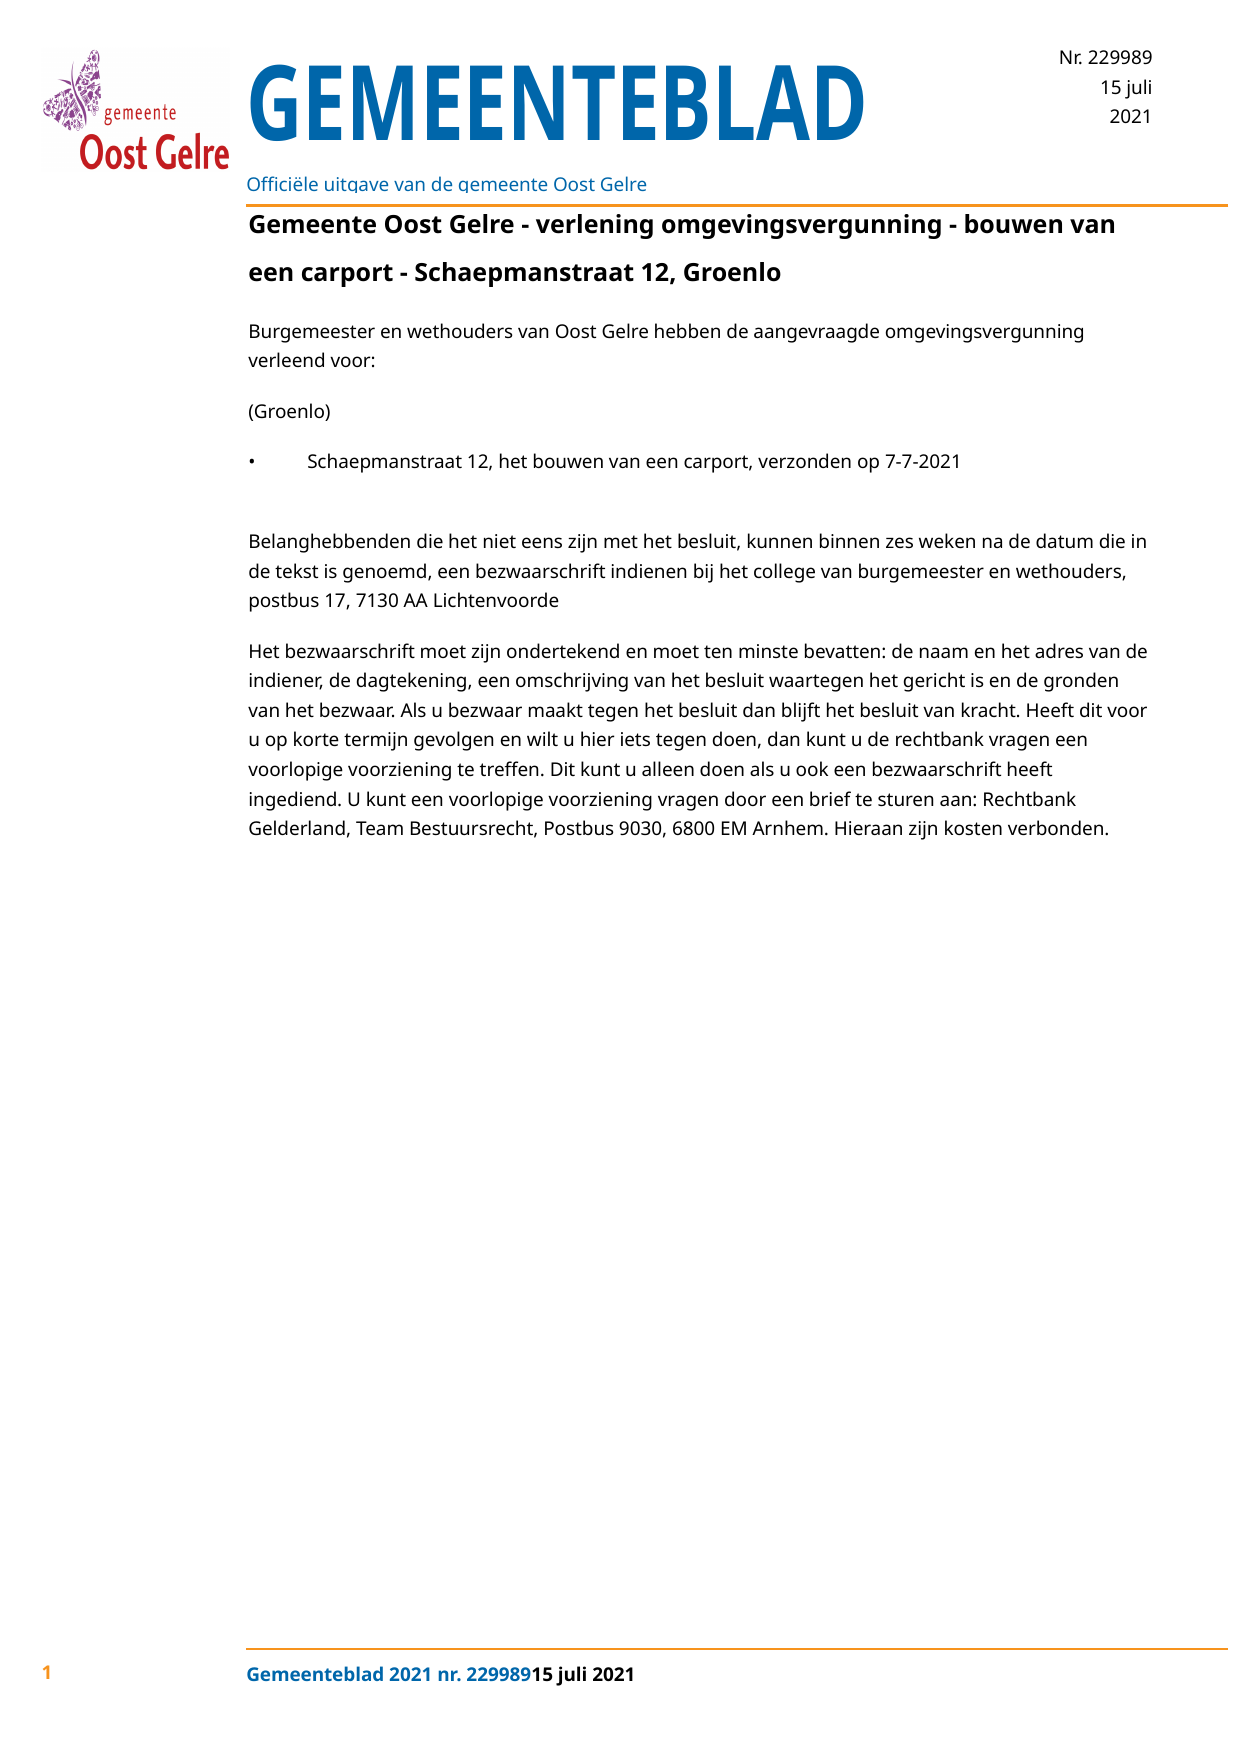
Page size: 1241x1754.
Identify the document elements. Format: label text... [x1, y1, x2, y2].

text Belanghebbenden die het niet eens zijn met het besluit, kunnen binnen zes weken na de datum die in de tekst is genoemd, een bezwaarschrift indienen bij het college van burgemeester en wethouders, postbus 17, 7130 AA Lichtenvoorde [248, 528, 1152, 613]
text Gemeente Oost Gelre - verlening omgevingsvergunning - bouwen van een carport - Schaepmanstraat 12, Groenlo [248, 207, 1152, 288]
picture [41, 47, 231, 172]
text Burgemeester en wethouders van Oost Gelre hebben de aangevraagde omgevingsvergunning verleend voor: [248, 318, 1152, 373]
text Het bezwaarschrift moet zijn ondertekend en moet ten minste bevatten: de naam en het adres van de indiener, de dagtekening, een omschrijving van het besluit waartegen het gericht is en de gronden van het bezwaar. Als u bezwaar maakt tegen het besluit dan blijft het besluit van kracht. Heeft dit voor u op korte termijn gevolgen en wilt u hier iets tegen doen, dan kunt u de rechtbank vragen een voorlopige voorziening te treffen. Dit kunt u alleen doen als u ook een bezwaarschrift heeft ingediend. U kunt een voorlopige voorziening vragen door een brief te sturen aan: Rechtbank Gelderland, Team Bestuursrecht, Postbus 9030, 6800 EM Arnhem. Hieraan zijn kosten verbonden. [248, 638, 1152, 841]
text (Groenlo) [248, 398, 1152, 424]
list Schaepmanstraat 12, het bouwen van een carport, verzonden op 7-7-2021 [248, 448, 1152, 474]
